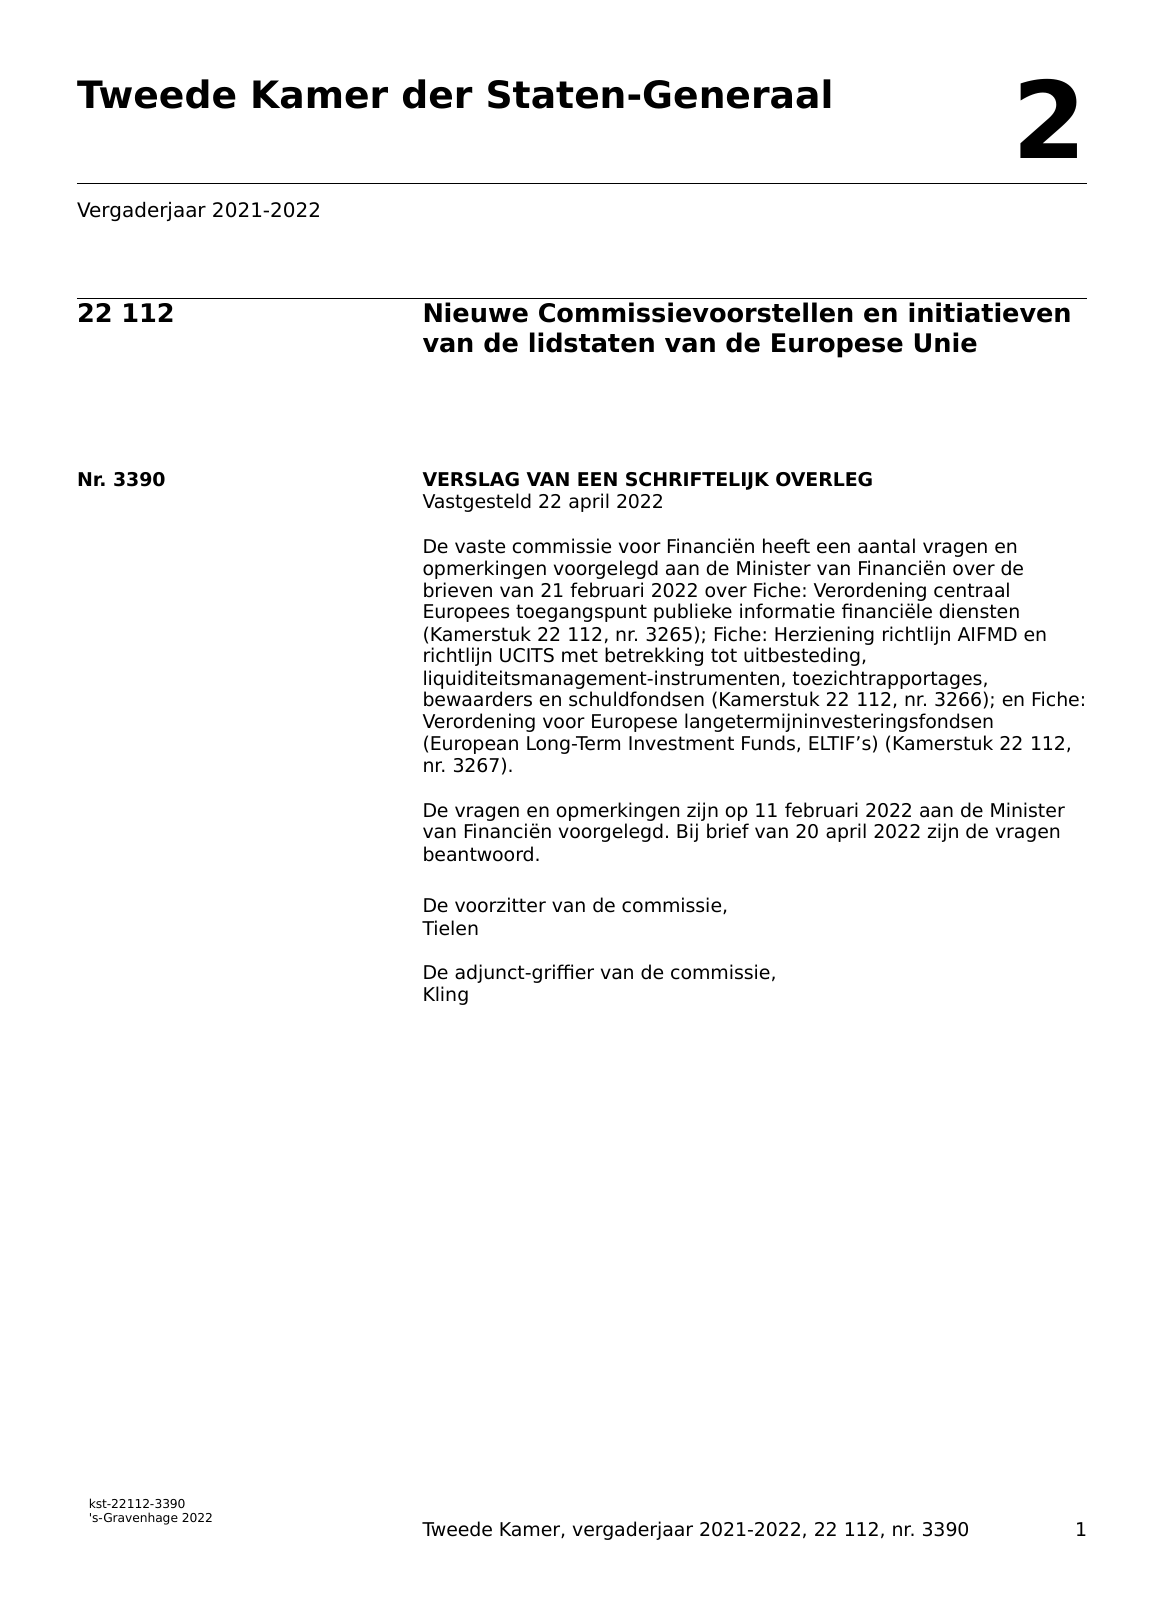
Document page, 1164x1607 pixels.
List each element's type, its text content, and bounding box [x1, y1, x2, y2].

text Vastgesteld 22 april 2022 [422, 491, 1087, 513]
table_header Tweede Kamer der Staten-Generaal [77, 59, 886, 183]
subtitle 22 112 Nieuwe Commissievoorstellen en initiatieven van de lidstaten van de Europese Unie [77, 299, 1087, 358]
table_cell Vergaderjaar 2021-2022 [77, 184, 1087, 298]
text De adjunct-griffier van de commissie, Kling [422, 962, 1087, 1006]
table_header 2 [886, 59, 1087, 183]
text De vaste commissie voor Financiën heeft een aantal vragen en opmerkingen voorgelegd aan de Minister van Financiën over de brieven van 21 februari 2022 over Fiche: Verordening centraal Europees toegangspunt publieke informatie financiële diensten (Kamerstuk 22 112, nr. 3265); Fiche: Herziening richtlijn AIFMD en richtlijn UCITS met betrekking tot uitbesteding, liquiditeitsmanagement-instrumenten, toezichtrapportages, bewaarders en schuldfondsen (Kamerstuk 22 112, nr. 3266); en Fiche: Verordening voor Europese langetermijninvesteringsfondsen (European Long-Term Investment Funds, ELTIF’s) (Kamerstuk 22 112, nr. 3267). [422, 536, 1087, 777]
text 's-Gravenhage 2022 [88, 1511, 323, 1525]
text De vragen en opmerkingen zijn op 11 februari 2022 aan de Minister van Financiën voorgelegd. Bij brief van 20 april 2022 zijn de vragen beantwoord. [422, 799, 1087, 865]
text De voorzitter van de commissie, Tielen [422, 895, 1087, 939]
subtitle Nr. 3390 VERSLAG VAN EEN SCHRIFTELIJK OVERLEG [77, 469, 1087, 491]
text kst-22112-3390 [88, 1497, 323, 1511]
